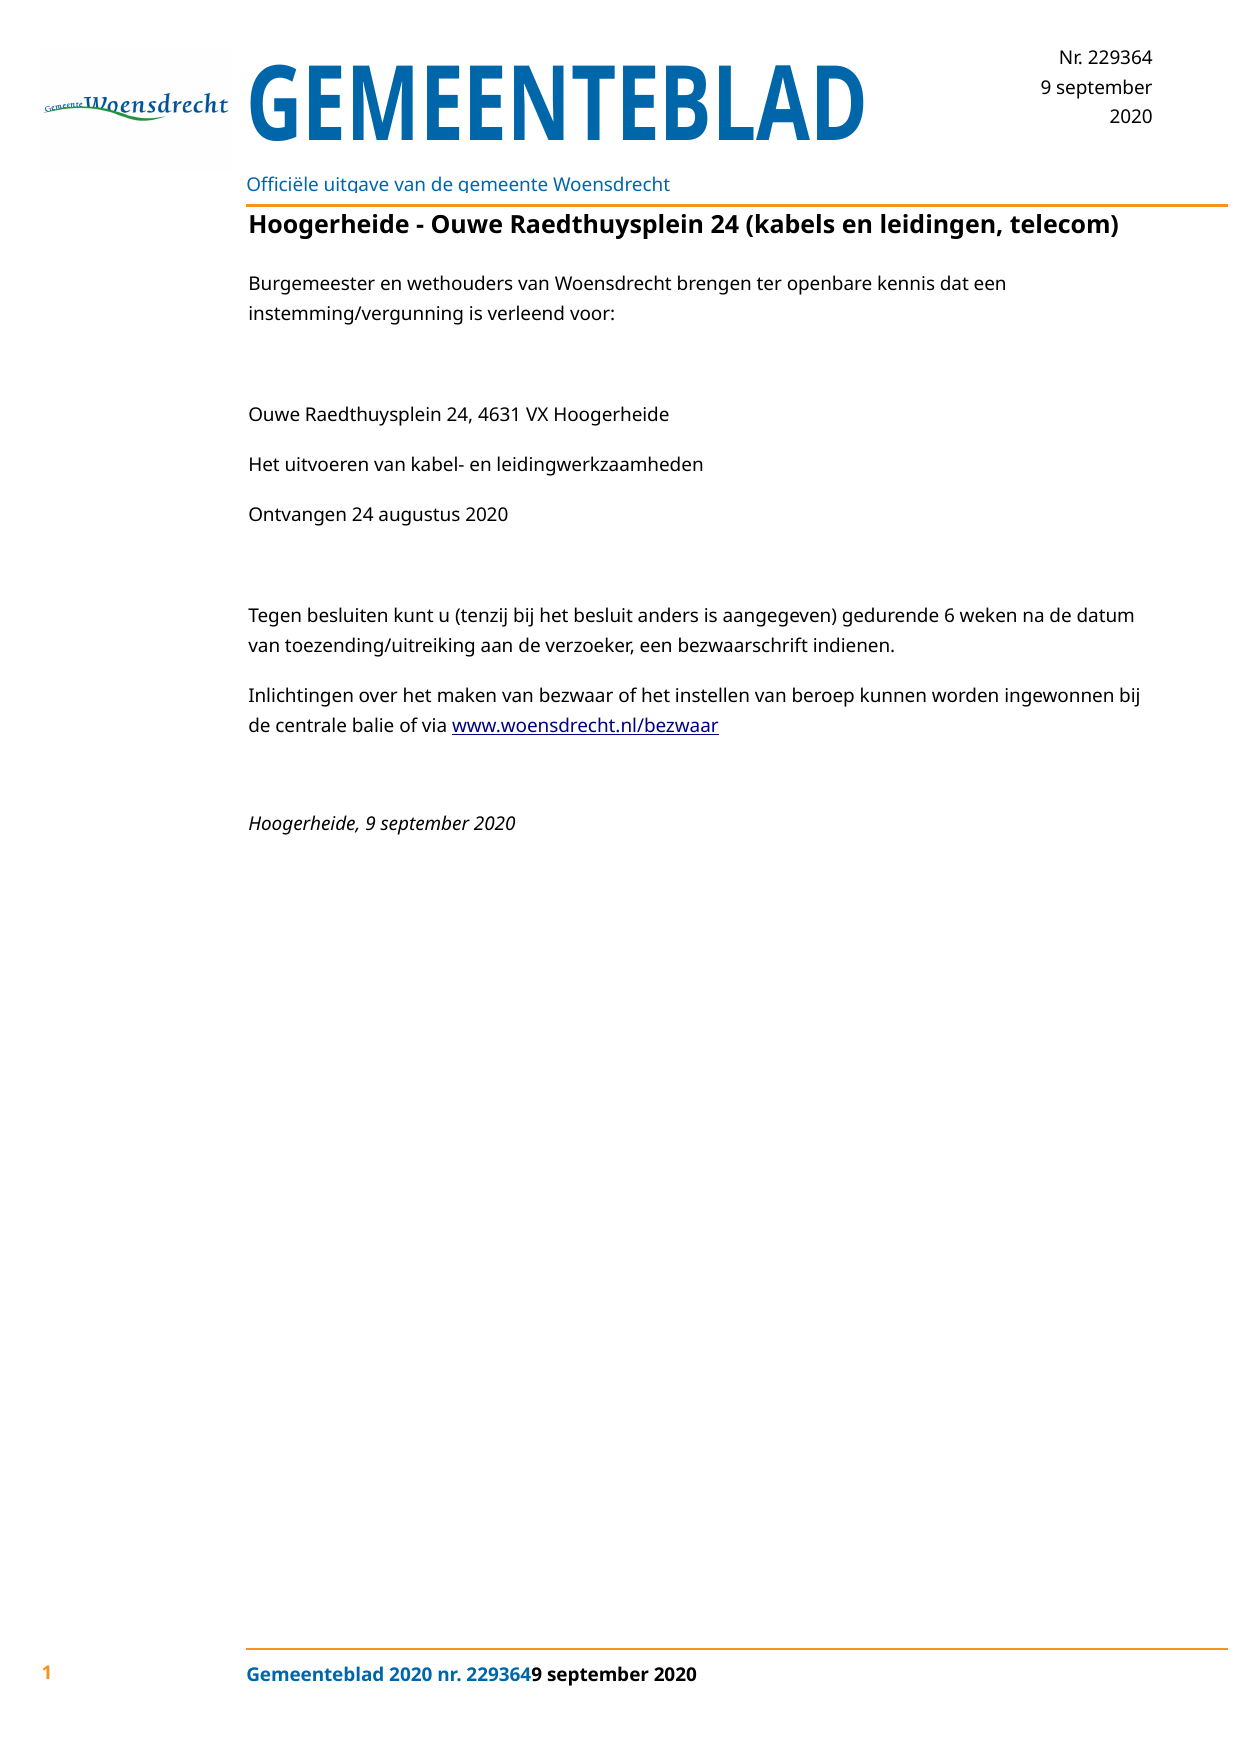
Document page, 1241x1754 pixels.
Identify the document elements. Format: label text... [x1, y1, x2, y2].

text Hoogerheide, 9 september 2020 [248, 810, 1152, 836]
text Tegen besluiten kunt u (tenzij bij het besluit anders is aangegeven) gedurende 6 weken na de datum van toezending/uitreiking aan de verzoeker, een bezwaarschrift indienen. [248, 602, 1152, 658]
text Ontvangen 24 augustus 2020 [248, 502, 1152, 527]
text Burgemeester en wethouders van Woensdrecht brengen ter openbare kennis dat een instemming/vergunning is verleend voor: [248, 270, 1152, 326]
text Inlichtingen over het maken van bezwaar of het instellen van beroep kunnen worden ingewonnen bij de centrale balie of via www.woensdrecht.nl/bezwaar [248, 682, 1152, 738]
picture [41, 47, 231, 172]
text Het uitvoeren van kabel- en leidingwerkzaamheden [248, 451, 1152, 477]
text Hoogerheide - Ouwe Raedthuysplein 24 (kabels en leidingen, telecom) [248, 207, 1152, 241]
text Ouwe Raedthuysplein 24, 4631 VX Hoogerheide [248, 401, 1152, 426]
